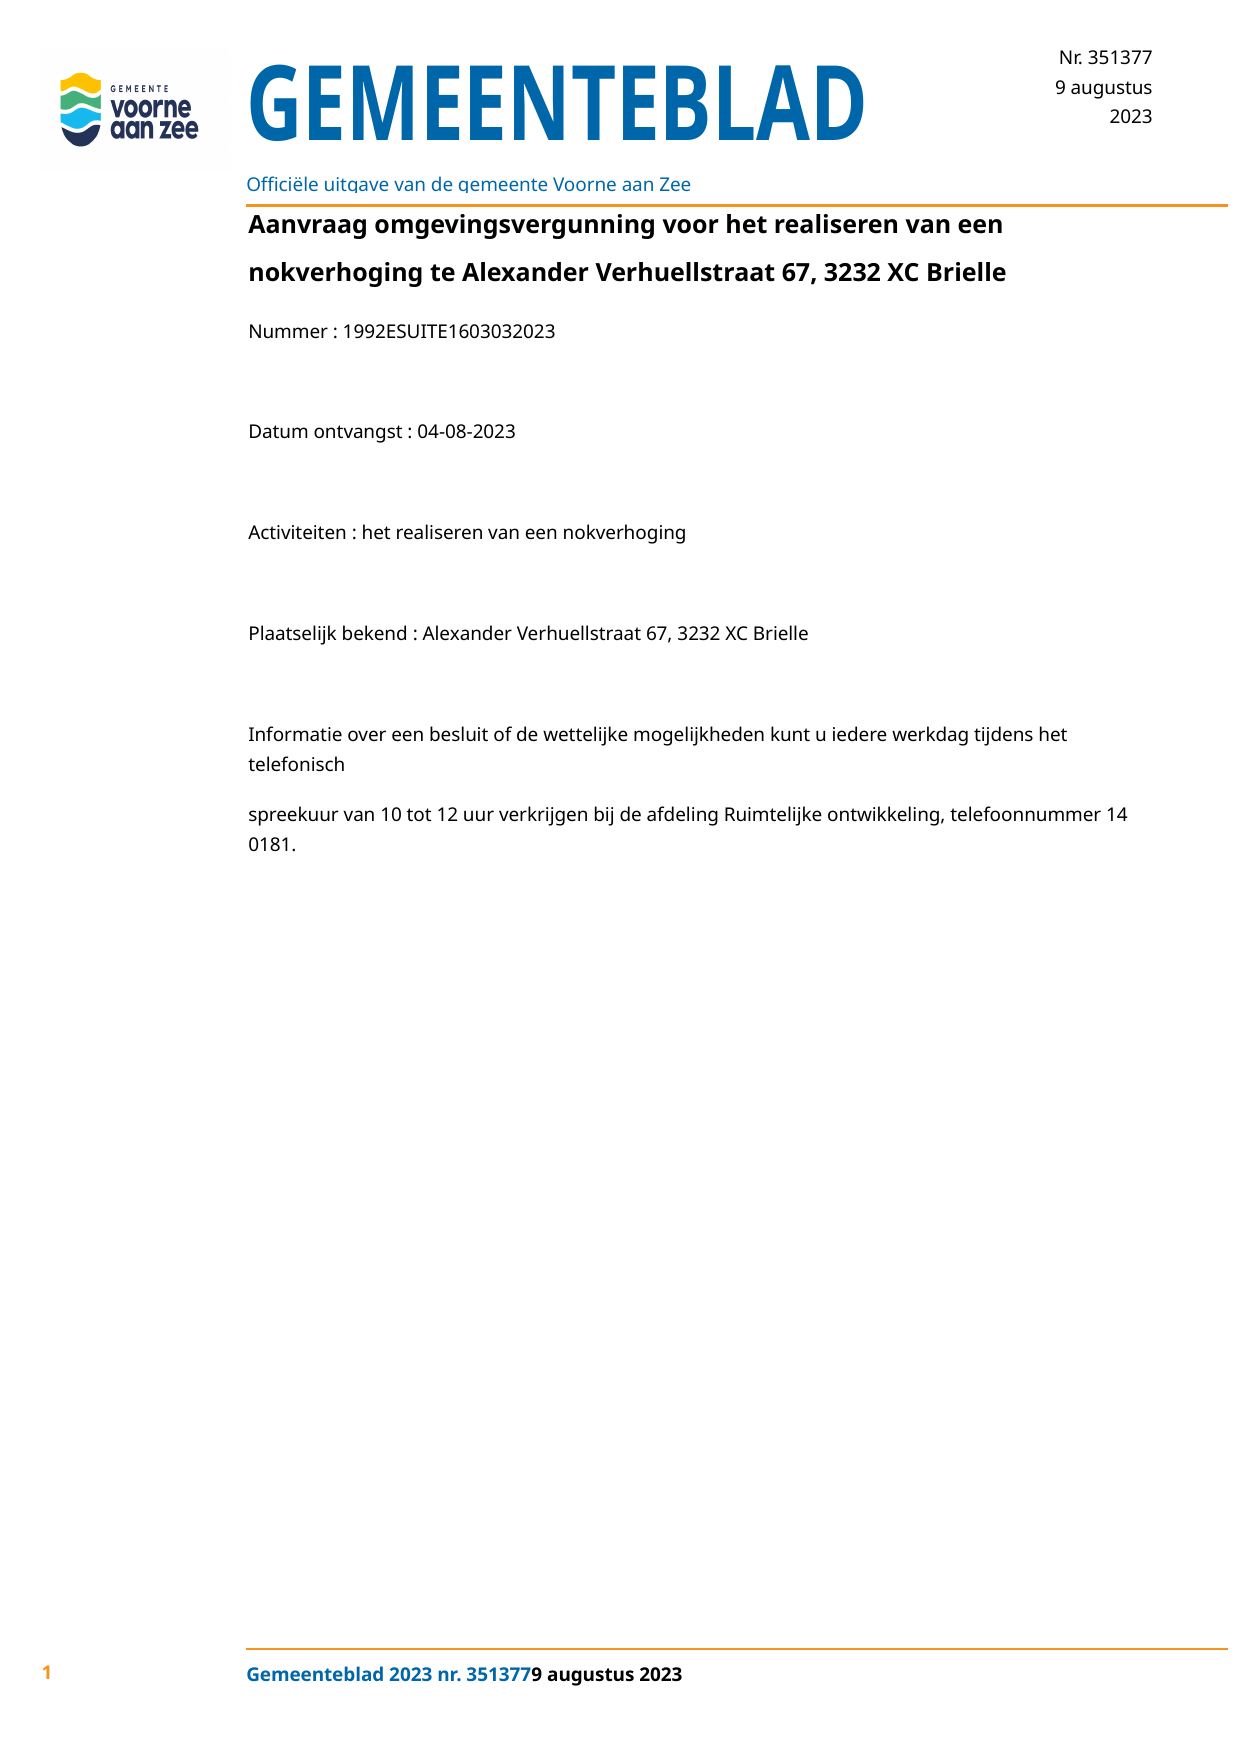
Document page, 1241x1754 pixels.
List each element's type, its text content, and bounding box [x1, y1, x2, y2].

text Activiteiten : het realiseren van een nokverhoging [248, 519, 1152, 545]
picture [41, 47, 231, 172]
text Informatie over een besluit of de wettelijke mogelijkheden kunt u iedere werkdag tijdens het telefonisch [248, 721, 1152, 777]
text Aanvraag omgevingsvergunning voor het realiseren van een nokverhoging te Alexander Verhuellstraat 67, 3232 XC Brielle [248, 207, 1152, 288]
text spreekuur van 10 tot 12 uur verkrijgen bij de afdeling Ruimtelijke ontwikkeling, telefoonnummer 14 0181. [248, 801, 1152, 857]
text Datum ontvangst : 04-08-2023 [248, 419, 1152, 444]
text Nummer : 1992ESUITE1603032023 [248, 318, 1152, 344]
text Plaatselijk bekend : Alexander Verhuellstraat 67, 3232 XC Brielle [248, 620, 1152, 646]
